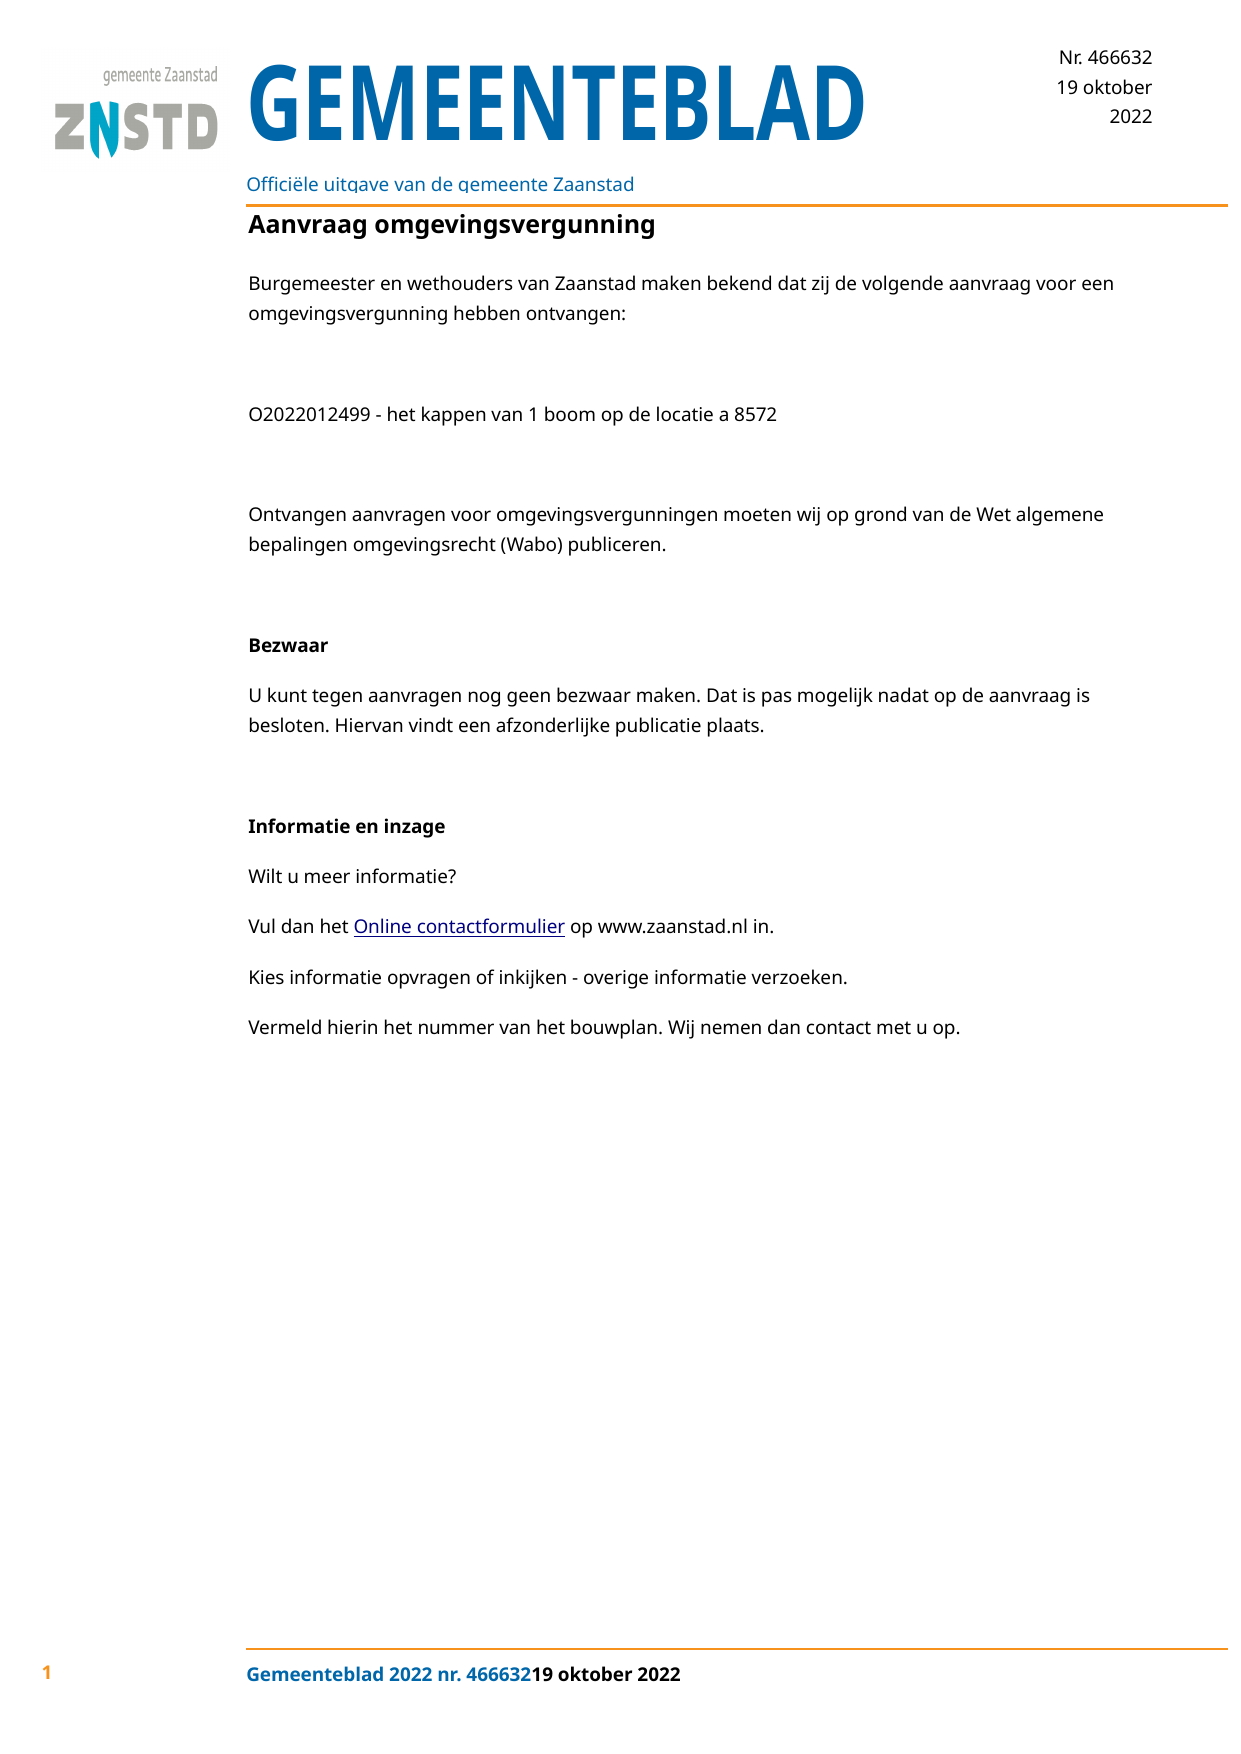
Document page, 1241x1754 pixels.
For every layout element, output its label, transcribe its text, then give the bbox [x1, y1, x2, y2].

text Informatie en inzage [248, 813, 1152, 838]
text Kies informatie opvragen of inkijken - overige informatie verzoeken. [248, 964, 1152, 990]
text Bezwaar [248, 632, 1152, 658]
picture [41, 47, 231, 172]
text Ontvangen aanvragen voor omgevingsvergunningen moeten wij op grond van de Wet algemene bepalingen omgevingsrecht (Wabo) publiceren. [248, 502, 1152, 557]
text Aanvraag omgevingsvergunning [248, 207, 1152, 241]
text O2022012499 - het kappen van 1 boom op de locatie a 8572 [248, 401, 1152, 426]
text U kunt tegen aanvragen nog geen bezwaar maken. Dat is pas mogelijk nadat op de aanvraag is besloten. Hiervan vindt een afzonderlijke publicatie plaats. [248, 682, 1152, 738]
text Vul dan het Online contactformulier op www.zaanstad.nl in. [248, 914, 1152, 939]
text Burgemeester en wethouders van Zaanstad maken bekend dat zij de volgende aanvraag voor een omgevingsvergunning hebben ontvangen: [248, 270, 1152, 326]
text Vermeld hierin het nummer van het bouwplan. Wij nemen dan contact met u op. [248, 1014, 1152, 1040]
text Wilt u meer informatie? [248, 863, 1152, 889]
